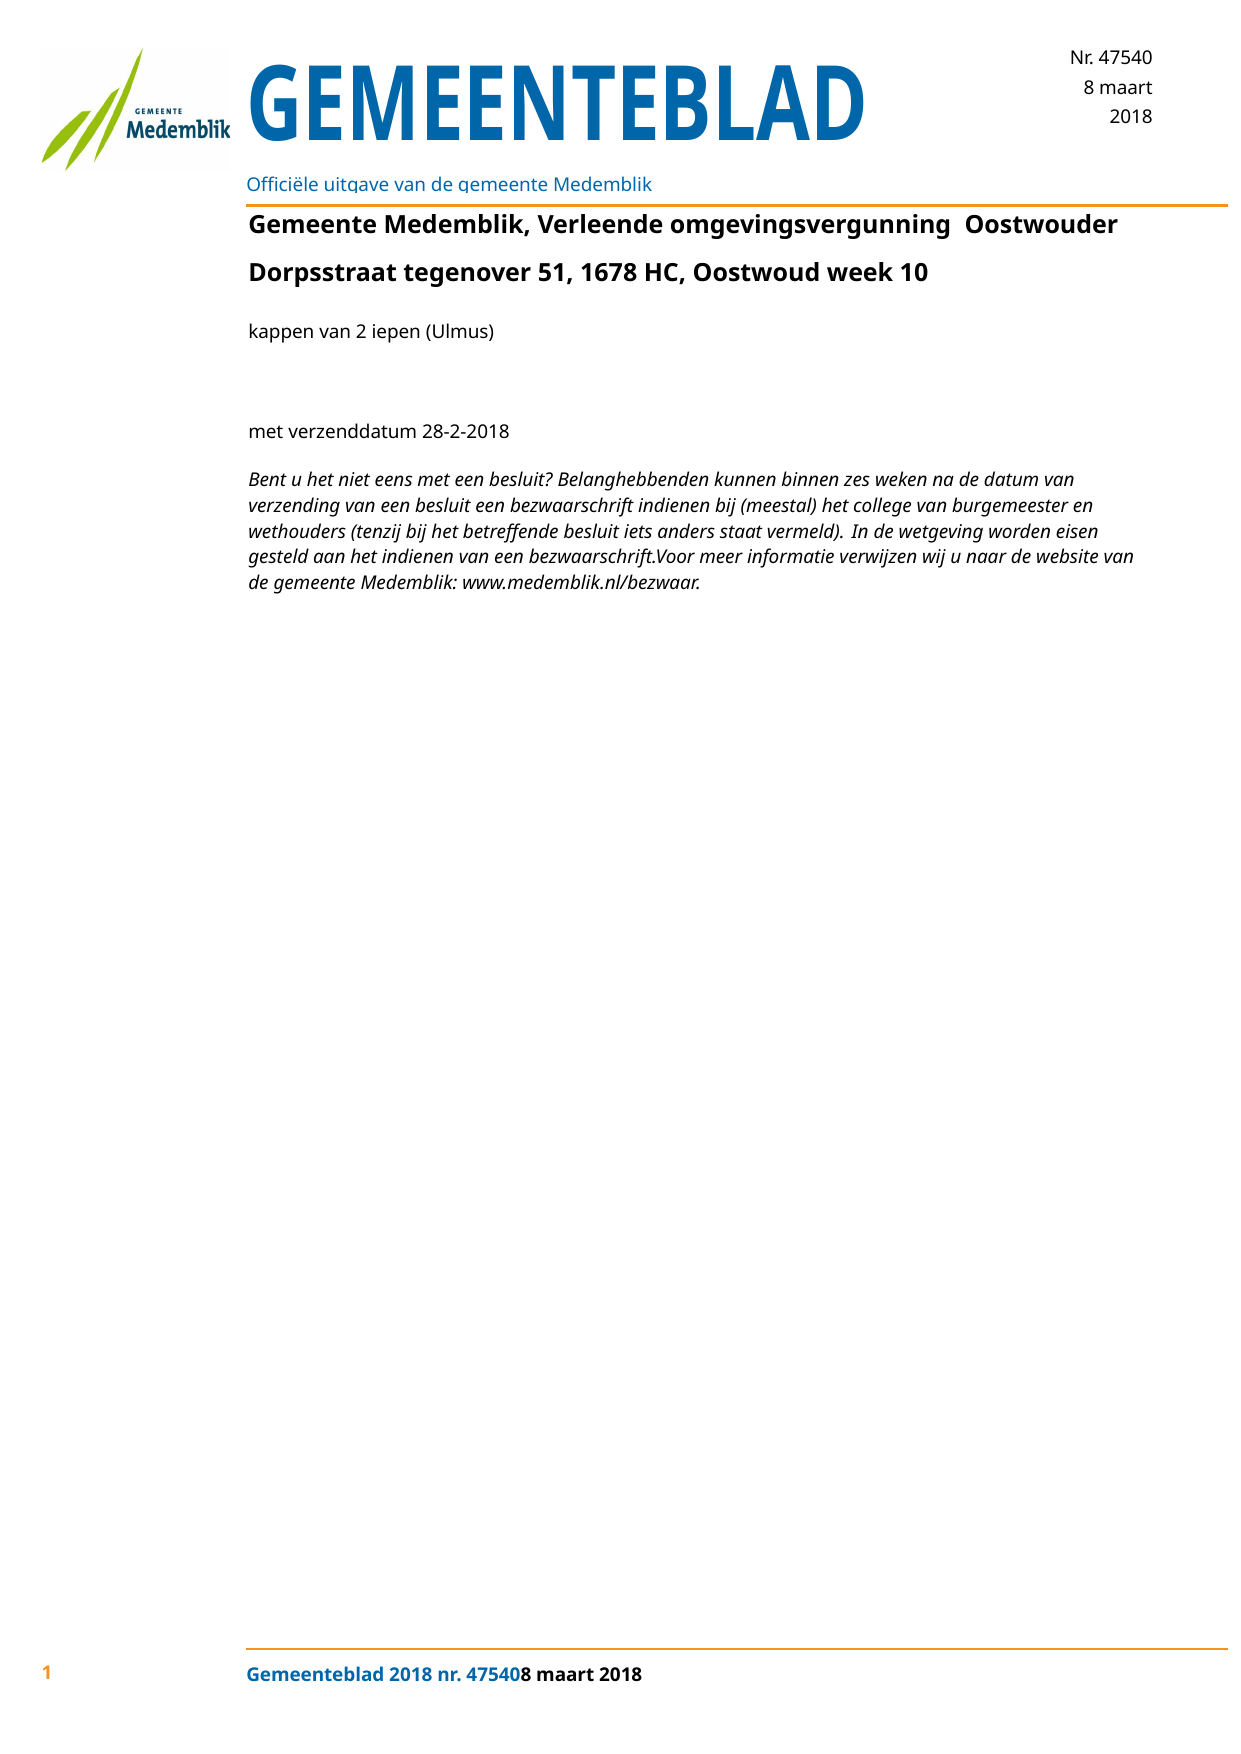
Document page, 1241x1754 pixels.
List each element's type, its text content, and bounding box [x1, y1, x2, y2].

text Gemeente Medemblik, Verleende omgevingsvergunning Oostwouder Dorpsstraat tegenover 51, 1678 HC, Oostwoud week 10 [248, 207, 1152, 288]
text met verzenddatum 28-2-2018 [248, 419, 1152, 444]
text Bent u het niet eens met een besluit? Belanghebbenden kunnen binnen zes weken na de datum van verzending van een besluit een bezwaarschrift indienen bij (meestal) het college van burgemeester en wethouders (tenzij bij het betreffende besluit iets anders staat vermeld). In de wetgeving worden eisen gesteld aan het indienen van een bezwaarschrift.Voor meer informatie verwijzen wij u naar de website van de gemeente Medemblik: www.medemblik.nl/bezwaar. [248, 467, 1152, 595]
text kappen van 2 iepen (Ulmus) [248, 318, 1152, 344]
picture [41, 47, 231, 172]
